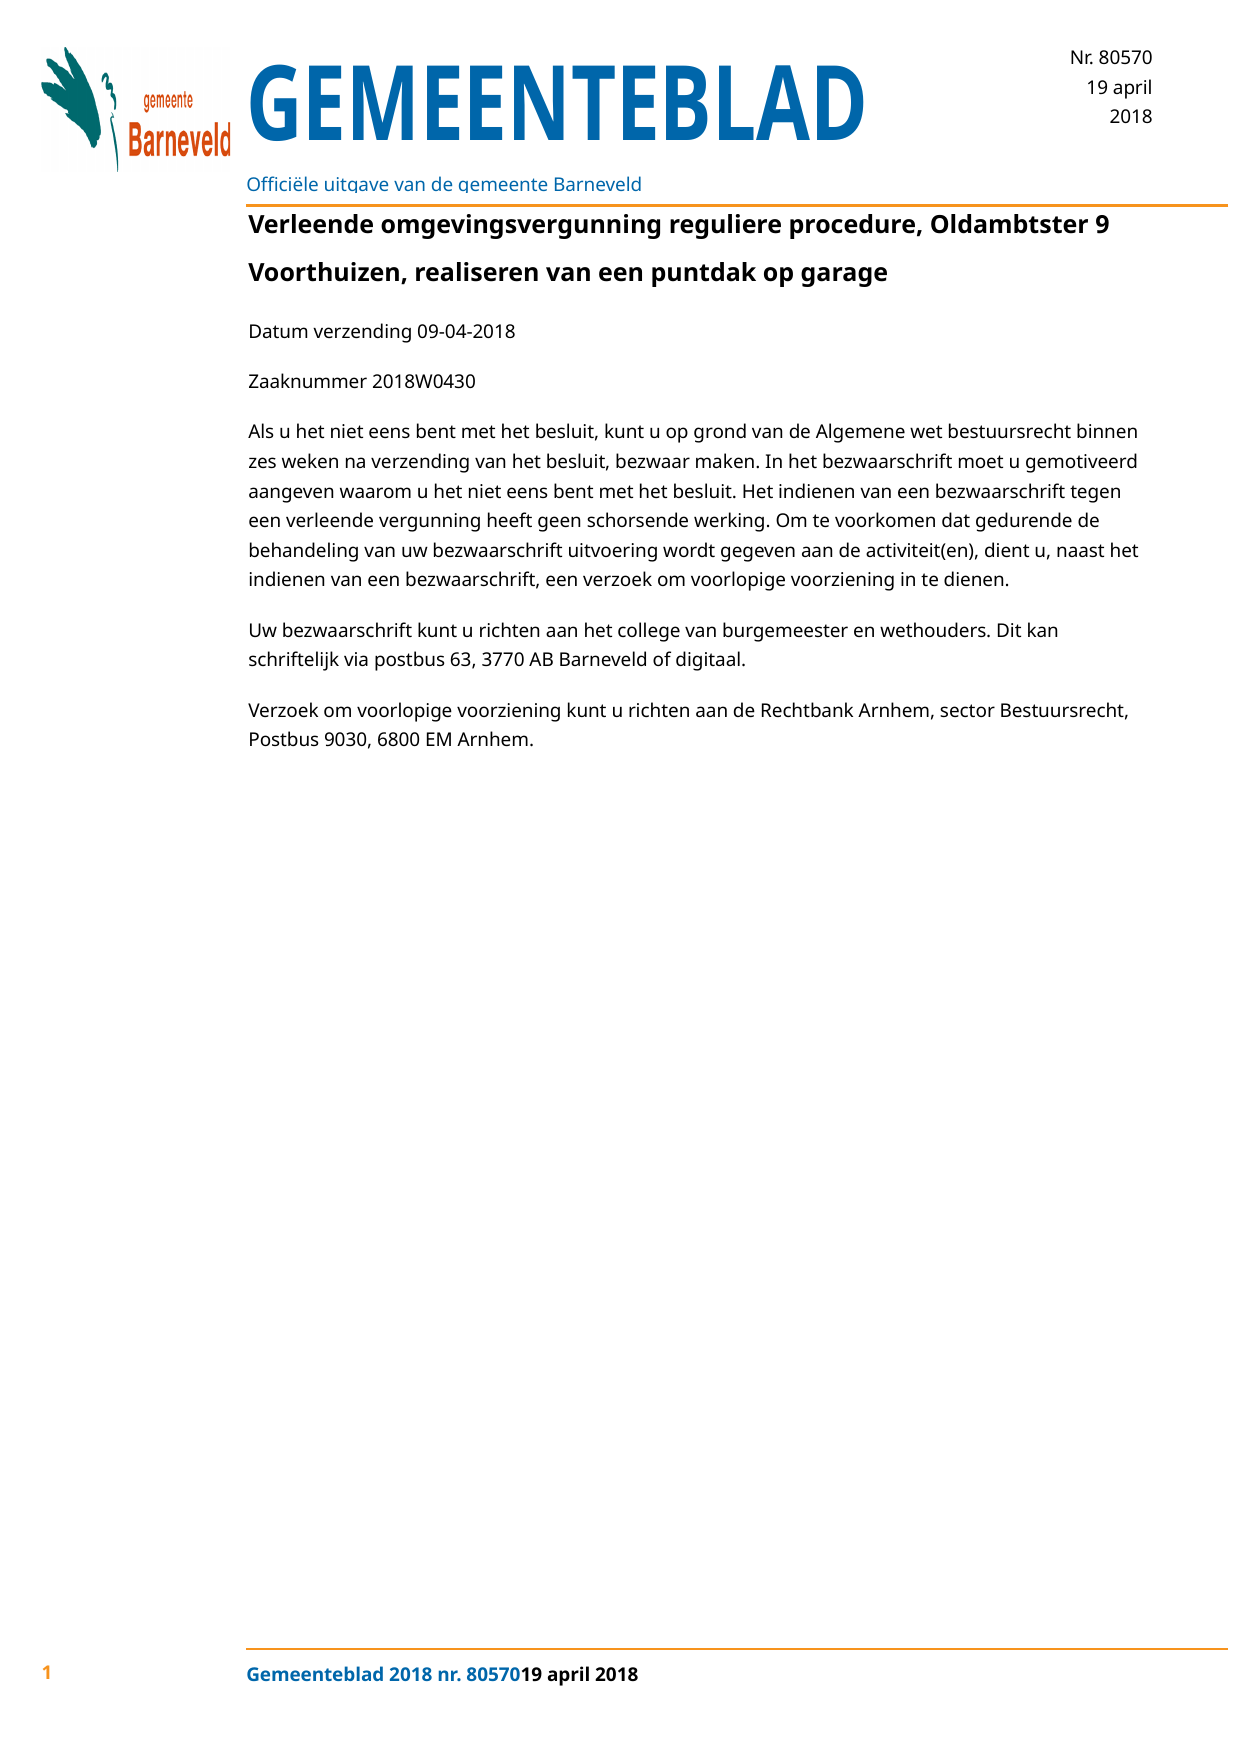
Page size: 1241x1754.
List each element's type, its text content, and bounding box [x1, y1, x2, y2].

text Verleende omgevingsvergunning reguliere procedure, Oldambtster 9 Voorthuizen, realiseren van een puntdak op garage [248, 207, 1152, 288]
text Verzoek om voorlopige voorziening kunt u richten aan de Rechtbank Arnhem, sector Bestuursrecht, Postbus 9030, 6800 EM Arnhem. [248, 697, 1152, 752]
text Zaaknummer 2018W0430 [248, 368, 1152, 394]
text Als u het niet eens bent met het besluit, kunt u op grond van de Algemene wet bestuursrecht binnen zes weken na verzending van het besluit, bezwaar maken. In het bezwaarschrift moet u gemotiveerd aangeven waarom u het niet eens bent met het besluit. Het indienen van een bezwaarschrift tegen een verleende vergunning heeft geen schorsende werking. Om te voorkomen dat gedurende de behandeling van uw bezwaarschrift uitvoering wordt gegeven aan de activiteit(en), dient u, naast het indienen van een bezwaarschrift, een verzoek om voorlopige voorziening in te dienen. [248, 419, 1152, 592]
picture [41, 47, 231, 172]
text Datum verzending 09-04-2018 [248, 318, 1152, 344]
text Uw bezwaarschrift kunt u richten aan het college van burgemeester en wethouders. Dit kan schriftelijk via postbus 63, 3770 AB Barneveld of digitaal. [248, 617, 1152, 672]
